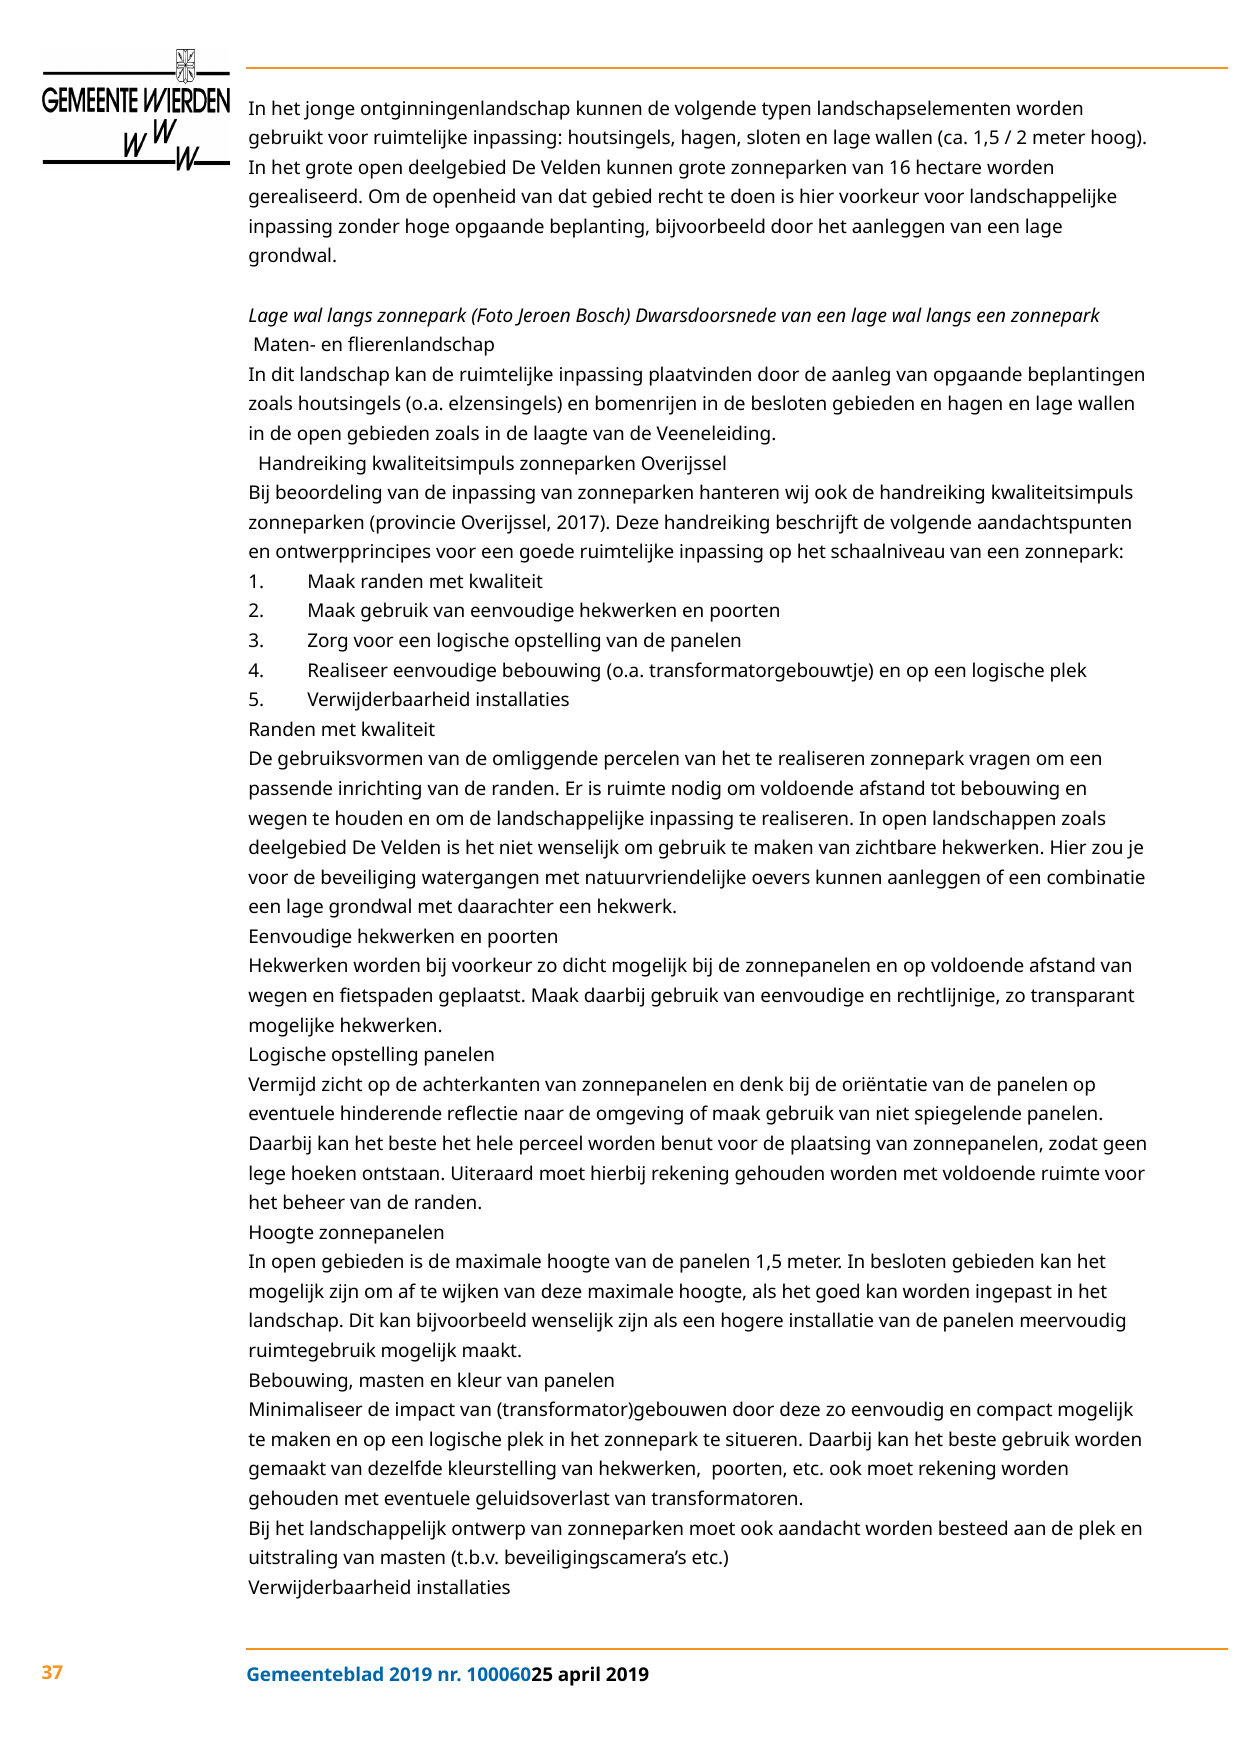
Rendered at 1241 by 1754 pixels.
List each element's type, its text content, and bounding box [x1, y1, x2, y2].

text Lage wal langs zonnepark (Foto Jeroen Bosch) Dwarsdoorsnede van een lage wal langs een zonnepark [248, 302, 1152, 328]
text Handreiking kwaliteitsimpuls zonneparken Overijssel [248, 450, 1152, 476]
text De gebruiksvormen van de omliggende percelen van het te realiseren zonnepark vragen om een passende inrichting van de randen. Er is ruimte nodig om voldoende afstand tot bebouwing en wegen te houden en om de landschappelijke inpassing te realiseren. In open landschappen zoals deelgebied De Velden is het niet wenselijk om gebruik te maken van zichtbare hekwerken. Hier zou je voor de beveiliging watergangen met natuurvriendelijke oevers kunnen aanleggen of een combinatie een lage grondwal met daarachter een hekwerk. [248, 746, 1152, 919]
text Verwijderbaarheid installaties [248, 1574, 1152, 1600]
list Zorg voor een logische opstelling van de panelen [248, 627, 1152, 653]
picture [41, 47, 231, 172]
text In open gebieden is de maximale hoogte van de panelen 1,5 meter. In besloten gebieden kan het mogelijk zijn om af te wijken van deze maximale hoogte, als het goed kan worden ingepast in het landschap. Dit kan bijvoorbeeld wenselijk zijn als een hogere installatie van de panelen meervoudig ruimtegebruik mogelijk maakt. [248, 1248, 1152, 1363]
text Hoogte zonnepanelen [248, 1219, 1152, 1245]
list Maak gebruik van eenvoudige hekwerken en poorten [248, 598, 1152, 623]
text Bij beoordeling van de inpassing van zonneparken hanteren wij ook de handreiking kwaliteitsimpuls zonneparken (provincie Overijssel, 2017). Deze handreiking beschrijft de volgende aandachtspunten en ontwerpprincipes voor een goede ruimtelijke inpassing op het schaalniveau van een zonnepark: [248, 479, 1152, 564]
text Bebouwing, masten en kleur van panelen [248, 1367, 1152, 1393]
text In dit landschap kan de ruimtelijke inpassing plaatvinden door de aanleg van opgaande beplantingen zoals houtsingels (o.a. elzensingels) en bomenrijen in de besloten gebieden en hagen en lage wallen in de open gebieden zoals in de laagte van de Veeneleiding. [248, 361, 1152, 446]
text Bij het landschappelijk ontwerp van zonneparken moet ook aandacht worden besteed aan de plek en uitstraling van masten (t.b.v. beveiligingscamera’s etc.) [248, 1515, 1152, 1570]
text Minimaliseer de impact van (transformator)gebouwen door deze zo eenvoudig en compact mogelijk te maken en op een logische plek in het zonnepark te situeren. Daarbij kan het beste gebruik worden gemaakt van dezelfde kleurstelling van hekwerken, poorten, etc. ook moet rekening worden gehouden met eventuele geluidsoverlast van transformatoren. [248, 1396, 1152, 1511]
text Vermijd zicht op de achterkanten van zonnepanelen en denk bij de oriëntatie van de panelen op eventuele hinderende reflectie naar de omgeving of maak gebruik van niet spiegelende panelen. Daarbij kan het beste het hele perceel worden benut voor de plaatsing van zonnepanelen, zodat geen lege hoeken ontstaan. Uiteraard moet hierbij rekening gehouden worden met voldoende ruimte voor het beheer van de randen. [248, 1071, 1152, 1215]
text Maten- en flierenlandschap [248, 331, 1152, 357]
text Randen met kwaliteit [248, 716, 1152, 742]
text In het jonge ontginningenlandschap kunnen de volgende typen landschapselementen worden gebruikt voor ruimtelijke inpassing: houtsingels, hagen, sloten en lage wallen (ca. 1,5 / 2 meter hoog). In het grote open deelgebied De Velden kunnen grote zonneparken van 16 hectare worden gerealiseerd. Om de openheid van dat gebied recht te doen is hier voorkeur voor landschappelijke inpassing zonder hoge opgaande beplanting, bijvoorbeeld door het aanleggen van een lage grondwal. [248, 95, 1152, 268]
list Verwijderbaarheid installaties [248, 686, 1152, 712]
list Maak randen met kwaliteit [248, 568, 1152, 594]
text Logische opstelling panelen [248, 1041, 1152, 1067]
text Eenvoudige hekwerken en poorten [248, 923, 1152, 949]
list Realiseer eenvoudige bebouwing (o.a. transformatorgebouwtje) en op een logische plek [248, 657, 1152, 683]
text Hekwerken worden bij voorkeur zo dicht mogelijk bij de zonnepanelen en op voldoende afstand van wegen en fietspaden geplaatst. Maak daarbij gebruik van eenvoudige en rechtlijnige, zo transparant mogelijke hekwerken. [248, 953, 1152, 1038]
